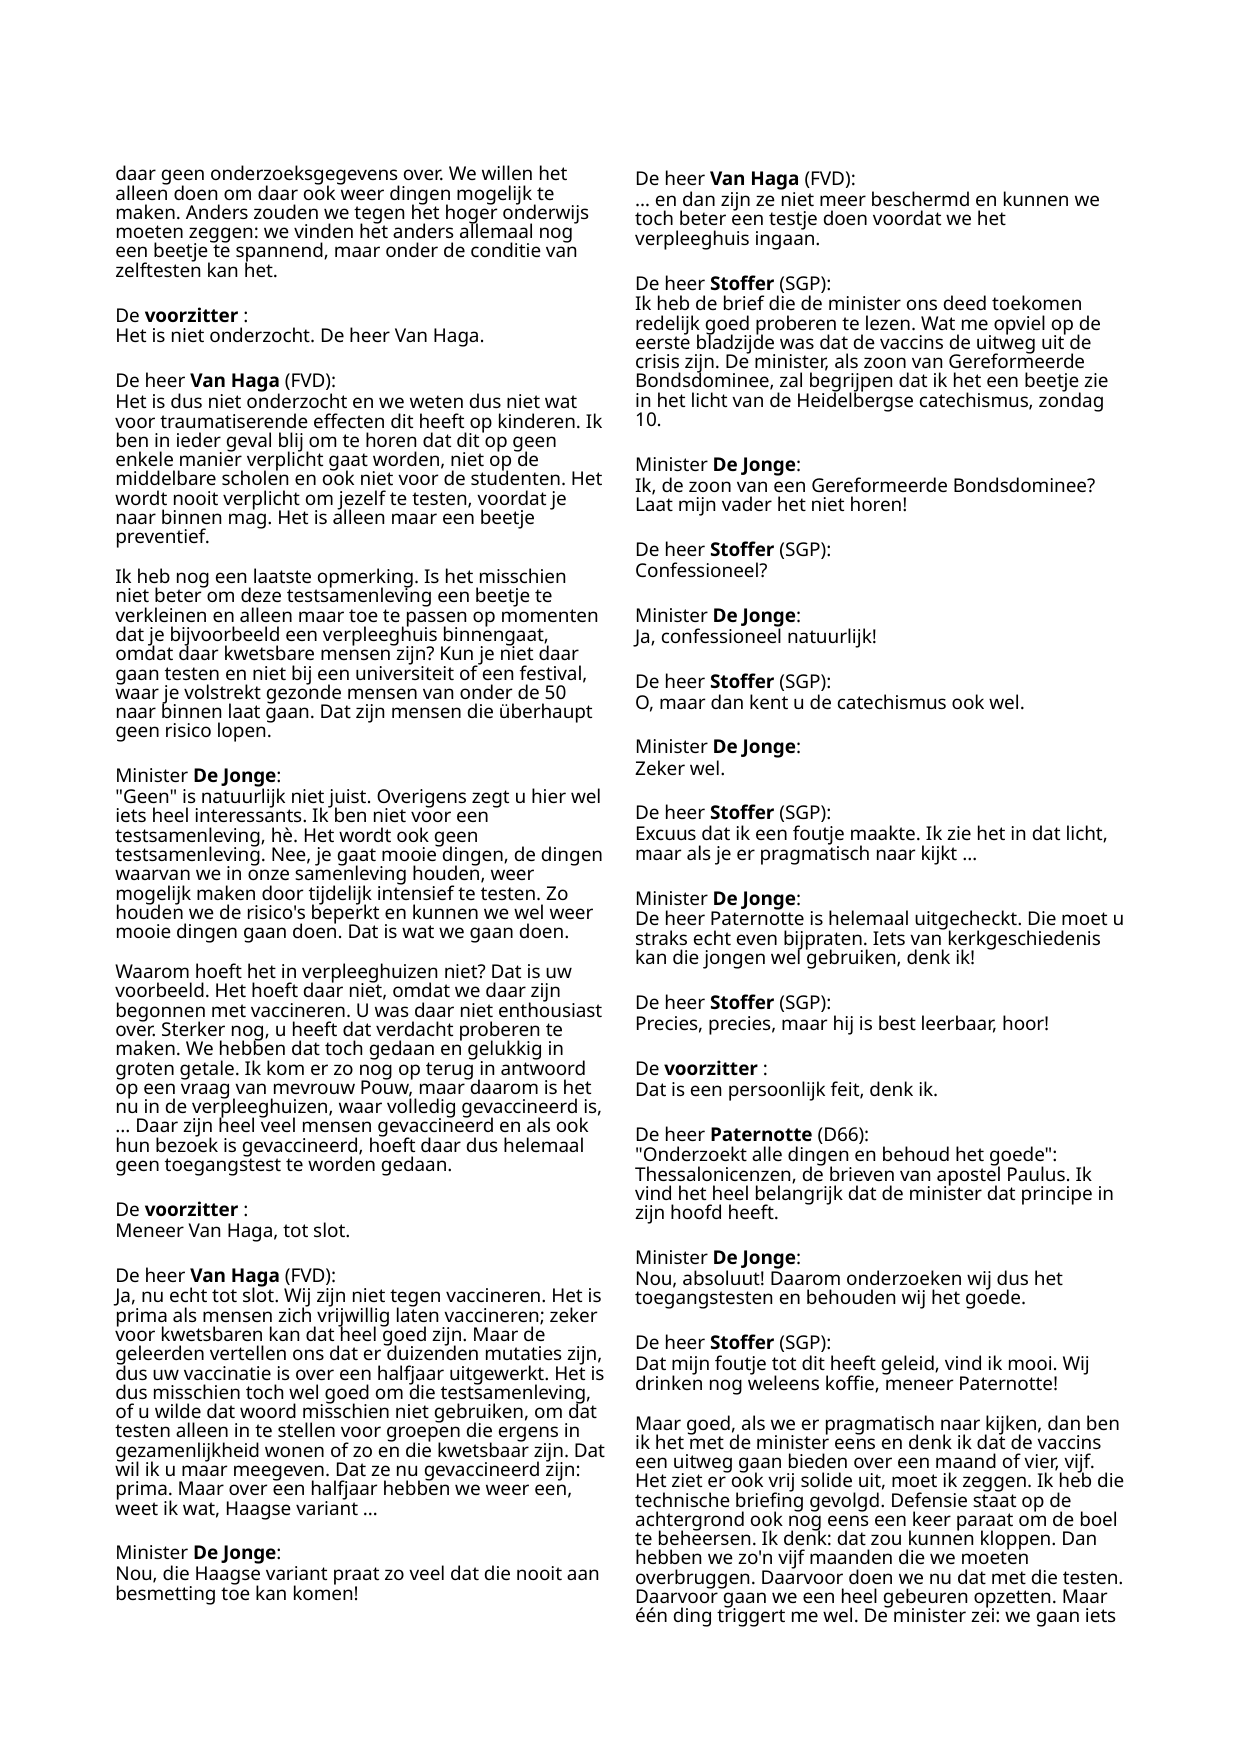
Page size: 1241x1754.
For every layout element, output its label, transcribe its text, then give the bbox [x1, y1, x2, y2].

text Het is niet onderzocht. De heer Van Haga. [115, 327, 605, 347]
text De heer Stoffer (SGP): [635, 270, 1125, 295]
text De heer Van Haga (FVD): [635, 165, 1125, 191]
text … en dan zijn ze niet meer beschermd en kunnen we toch beter een testje doen voordat we het verpleeghuis ingaan. [635, 191, 1125, 249]
text Waarom hoeft het in verpleeghuizen niet? Dat is uw voorbeeld. Het hoeft daar niet, omdat we daar zijn begonnen met vaccineren. U was daar niet enthousiast over. Sterker nog, u heeft dat verdacht proberen te maken. We hebben dat toch gedaan en gelukkig in groten getale. Ik kom er zo nog op terug in antwoord op een vraag van mevrouw Pouw, maar daarom is het nu in de verpleeghuizen, waar volledig gevaccineerd is, ... Daar zijn heel veel mensen gevaccineerd en als ook hun bezoek is gevaccineerd, hoeft daar dus helemaal geen toegangstest te worden gedaan. [115, 963, 605, 1175]
text "Onderzoekt alle dingen en behoud het goede": Thessalonicenzen, de brieven van apostel Paulus. Ik vind het heel belangrijk dat de minister dat principe in zijn hoofd heeft. [635, 1146, 1125, 1223]
text Precies, precies, maar hij is best leerbaar, hoor! [635, 1015, 1125, 1034]
text daar geen onderzoeksgegevens over. We willen het alleen doen om daar ook weer dingen mogelijk te maken. Anders zouden we tegen het hoger onderwijs moeten zeggen: we vinden het anders allemaal nog een beetje te spannend, maar onder de conditie van zelftesten kan het. [115, 165, 605, 281]
text De heer Van Haga (FVD): [115, 1262, 605, 1287]
text Minister De Jonge: [635, 1244, 1125, 1270]
text Zeker wel. [635, 759, 1125, 779]
text Confessioneel? [635, 562, 1125, 581]
text Meneer Van Haga, tot slot. [115, 1222, 605, 1241]
text Minister De Jonge: [635, 451, 1125, 477]
text Minister De Jonge: [635, 602, 1125, 628]
text Het is dus niet onderzocht en we weten dus niet wat voor traumatiserende effecten dit heeft op kinderen. Ik ben in ieder geval blij om te horen dat dit op geen enkele manier verplicht gaat worden, niet op de middelbare scholen en ook niet voor de studenten. Het wordt nooit verplicht om jezelf te testen, voordat je naar binnen mag. Het is alleen maar een beetje preventief. [115, 393, 605, 547]
text De heer Stoffer (SGP): [635, 989, 1125, 1015]
text De heer Paternotte (D66): [635, 1121, 1125, 1146]
text Ik heb de brief die de minister ons deed toekomen redelijk goed proberen te lezen. Wat me opviel op de eerste bladzijde was dat de vaccins de uitweg uit de crisis zijn. De minister, als zoon van Gereformeerde Bondsdominee, zal begrijpen dat ik het een beetje zie in het licht van de Heidelbergse catechismus, zondag 10. [635, 295, 1125, 430]
text Ik, de zoon van een Gereformeerde Bondsdominee? Laat mijn vader het niet horen! [635, 477, 1125, 515]
text Dat is een persoonlijk feit, denk ik. [635, 1081, 1125, 1100]
text Maar goed, als we er pragmatisch naar kijken, dan ben ik het met de minister eens en denk ik dat de vaccins een uitweg gaan bieden over een maand of vier, vijf. Het ziet er ook vrij solide uit, moet ik zeggen. Ik heb die technische briefing gevolgd. Defensie staat op de achtergrond ook nog eens een keer paraat om de boel te beheersen. Ik denk: dat zou kunnen kloppen. Dan hebben we zo'n vijf maanden die we moeten overbruggen. Daarvoor doen we nu dat met die testen. Daarvoor gaan we een heel gebeuren opzetten. Maar één ding triggert me wel. De minister zei: we gaan iets [635, 1414, 1125, 1626]
text Ik heb nog een laatste opmerking. Is het misschien niet beter om deze testsamenleving een beetje te verkleinen en alleen maar toe te passen op momenten dat je bijvoorbeeld een verpleeghuis binnengaat, omdat daar kwetsbare mensen zijn? Kun je niet daar gaan testen en niet bij een universiteit of een festival, waar je volstrekt gezonde mensen van onder de 50 naar binnen laat gaan. Dat zijn mensen die überhaupt geen risico lopen. [115, 568, 605, 742]
text Minister De Jonge: [635, 885, 1125, 910]
text De heer Stoffer (SGP): [635, 799, 1125, 825]
text De voorzitter : [115, 302, 605, 327]
text De heer Stoffer (SGP): [635, 668, 1125, 694]
text Nou, absoluut! Daarom onderzoeken wij dus het toegangstesten en behouden wij het goede. [635, 1270, 1125, 1309]
text Ja, confessioneel natuurlijk! [635, 628, 1125, 647]
text De voorzitter : [115, 1196, 605, 1222]
text Nou, die Haagse variant praat zo veel dat die nooit aan besmetting toe kan komen! [115, 1565, 605, 1604]
text Excuus dat ik een foutje maakte. Ik zie het in dat licht, maar als je er pragmatisch naar kijkt … [635, 825, 1125, 864]
text Ja, nu echt tot slot. Wij zijn niet tegen vaccineren. Het is prima als mensen zich vrijwillig laten vaccineren; zeker voor kwetsbaren kan dat heel goed zijn. Maar de geleerden vertellen ons dat er duizenden mutaties zijn, dus uw vaccinatie is over een halfjaar uitgewerkt. Het is dus misschien toch wel goed om die testsamenleving, of u wilde dat woord misschien niet gebruiken, om dat testen alleen in te stellen voor groepen die ergens in gezamenlijkheid wonen of zo en die kwetsbaar zijn. Dat wil ik u maar meegeven. Dat ze nu gevaccineerd zijn: prima. Maar over een halfjaar hebben we weer een, weet ik wat, Haagse variant … [115, 1287, 605, 1519]
text De heer Paternotte is helemaal uitgecheckt. Die moet u straks echt even bijpraten. Iets van kerkgeschiedenis kan die jongen wel gebruiken, denk ik! [635, 910, 1125, 968]
text De heer Stoffer (SGP): [635, 536, 1125, 562]
text De heer Van Haga (FVD): [115, 368, 605, 393]
text Dat mijn foutje tot dit heeft geleid, vind ik mooi. Wij drinken nog weleens koffie, meneer Paternotte! [635, 1355, 1125, 1394]
text Minister De Jonge: [115, 762, 605, 788]
text De heer Stoffer (SGP): [635, 1329, 1125, 1355]
text Minister De Jonge: [635, 734, 1125, 759]
text "Geen" is natuurlijk niet juist. Overigens zegt u hier wel iets heel interessants. Ik ben niet voor een testsamenleving, hè. Het wordt ook geen testsamenleving. Nee, je gaat mooie dingen, de dingen waarvan we in onze samenleving houden, weer mogelijk maken door tijdelijk intensief te testen. Zo houden we de risico's beperkt en kunnen we wel weer mooie dingen gaan doen. Dat is wat we gaan doen. [115, 788, 605, 942]
text Minister De Jonge: [115, 1539, 605, 1565]
text De voorzitter : [635, 1055, 1125, 1081]
text O, maar dan kent u de catechismus ook wel. [635, 694, 1125, 713]
